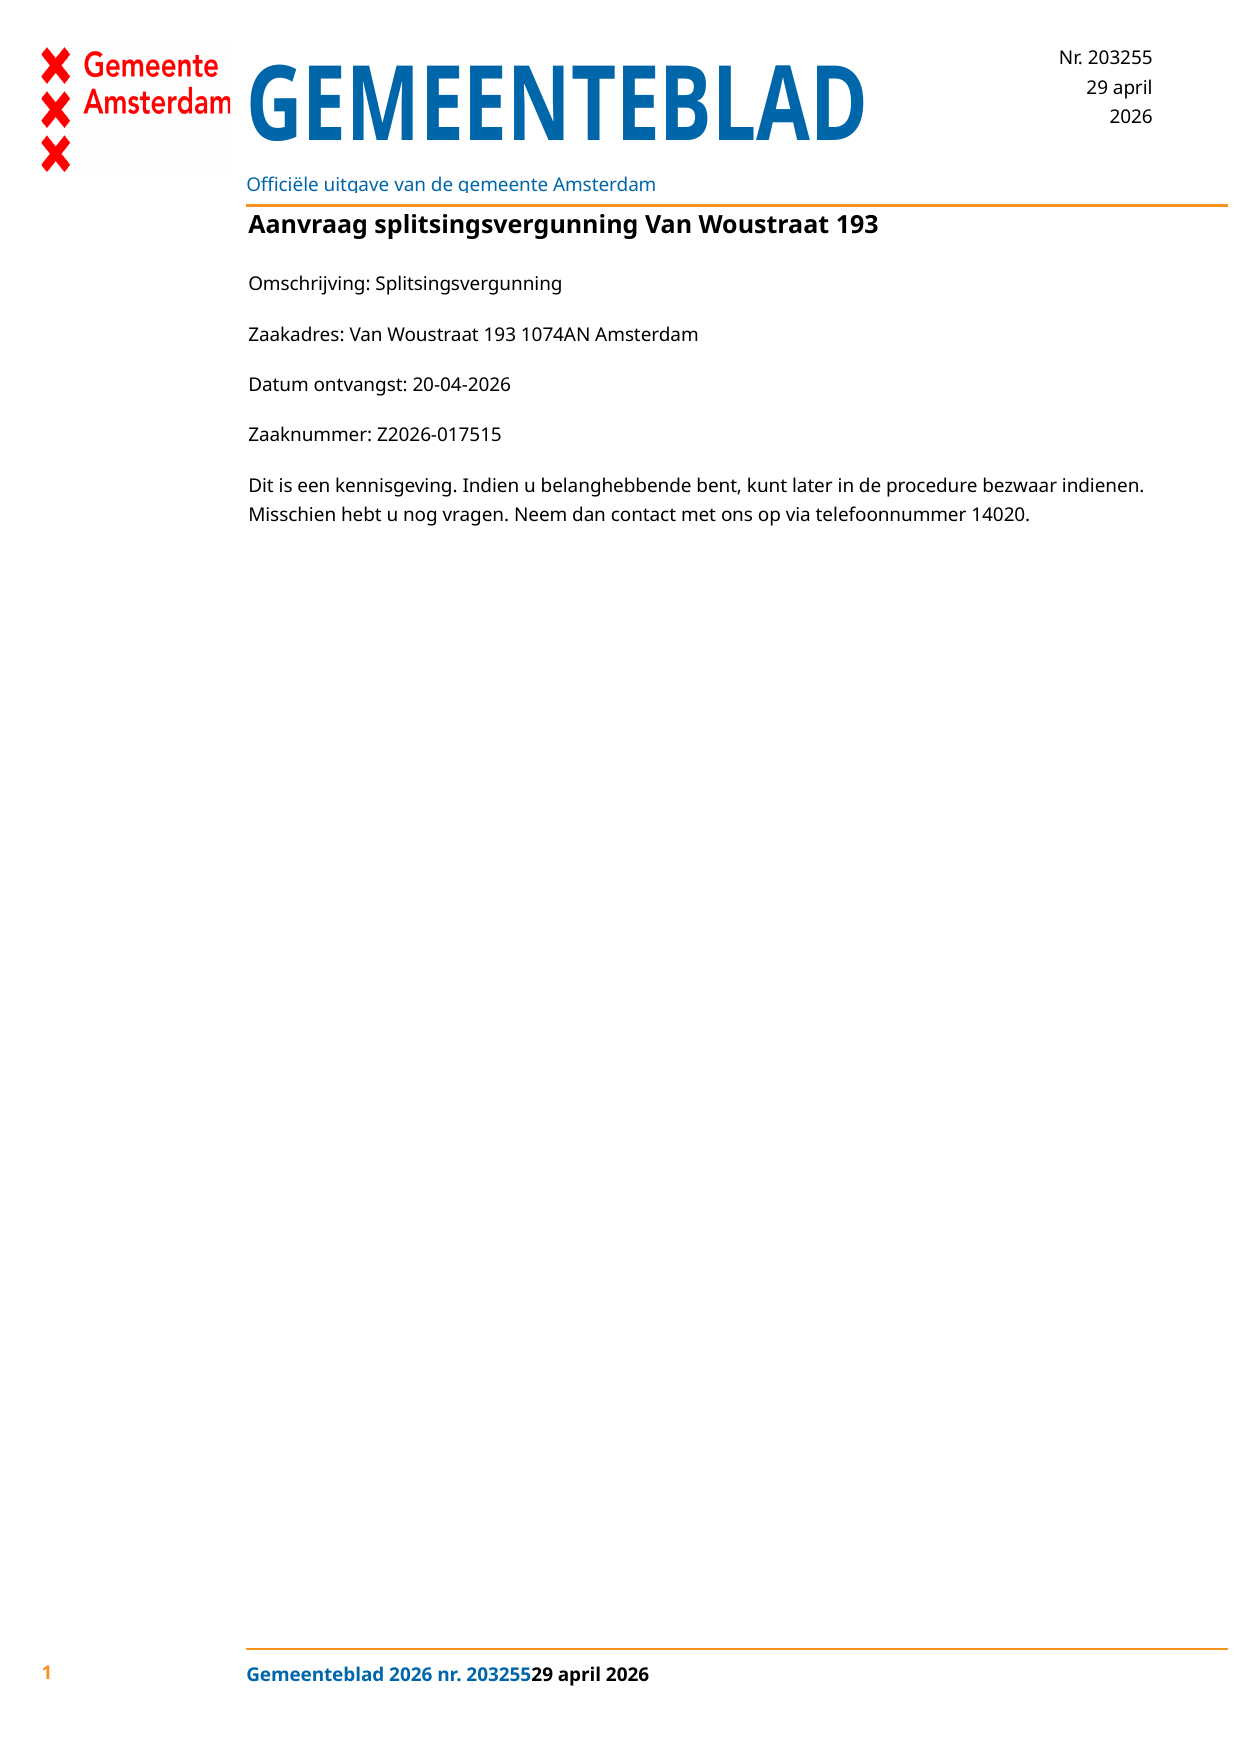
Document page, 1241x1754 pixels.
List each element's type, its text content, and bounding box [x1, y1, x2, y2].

text Omschrijving: Splitsingsvergunning [248, 270, 1152, 296]
text Aanvraag splitsingsvergunning Van Woustraat 193 [248, 207, 1152, 241]
text Datum ontvangst: 20-04-2026 [248, 371, 1152, 397]
text Zaakadres: Van Woustraat 193 1074AN Amsterdam [248, 321, 1152, 346]
picture [41, 47, 231, 172]
text Dit is een kennisgeving. Indien u belanghebbende bent, kunt later in de procedure bezwaar indienen. Misschien hebt u nog vragen. Neem dan contact met ons op via telefoonnummer 14020. [248, 472, 1152, 527]
text Zaaknummer: Z2026-017515 [248, 422, 1152, 447]
